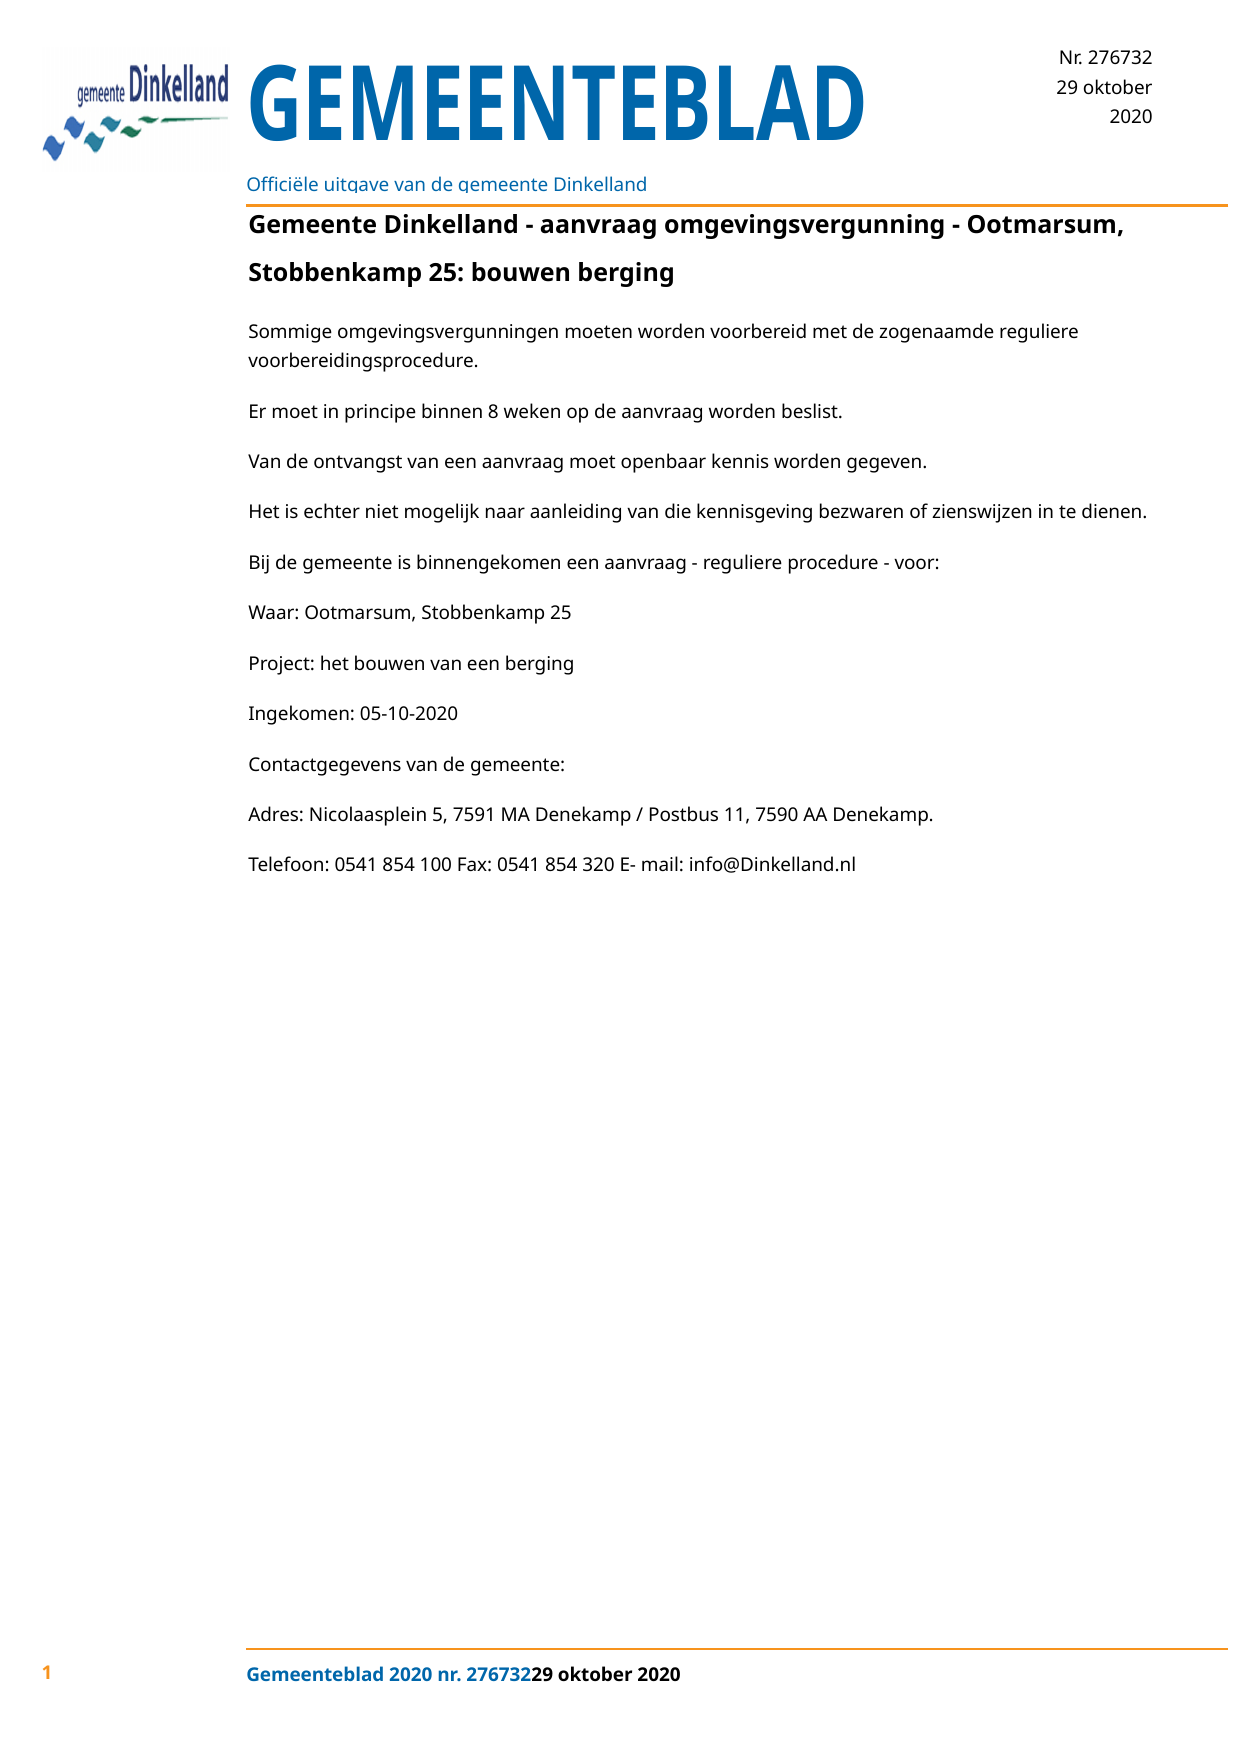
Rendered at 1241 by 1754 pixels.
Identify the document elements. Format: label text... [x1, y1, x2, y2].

picture [41, 47, 231, 172]
text Bij de gemeente is binnengekomen een aanvraag - reguliere procedure - voor: [248, 549, 1152, 575]
text Er moet in principe binnen 8 weken op de aanvraag worden beslist. [248, 398, 1152, 424]
text Contactgegevens van de gemeente: [248, 751, 1152, 777]
text Gemeente Dinkelland - aanvraag omgevingsvergunning - Ootmarsum, Stobbenkamp 25: bouwen berging [248, 207, 1152, 288]
text Project: het bouwen van een berging [248, 650, 1152, 676]
text Van de ontvangst van een aanvraag moet openbaar kennis worden gegeven. [248, 448, 1152, 474]
text Adres: Nicolaasplein 5, 7591 MA Denekamp / Postbus 11, 7590 AA Denekamp. [248, 801, 1152, 827]
text Sommige omgevingsvergunningen moeten worden voorbereid met de zogenaamde reguliere voorbereidingsprocedure. [248, 318, 1152, 373]
text Waar: Ootmarsum, Stobbenkamp 25 [248, 599, 1152, 625]
text Telefoon: 0541 854 100 Fax: 0541 854 320 E- mail: info@Dinkelland.nl [248, 852, 1152, 877]
text Ingekomen: 05-10-2020 [248, 700, 1152, 726]
text Het is echter niet mogelijk naar aanleiding van die kennisgeving bezwaren of zienswijzen in te dienen. [248, 499, 1152, 524]
